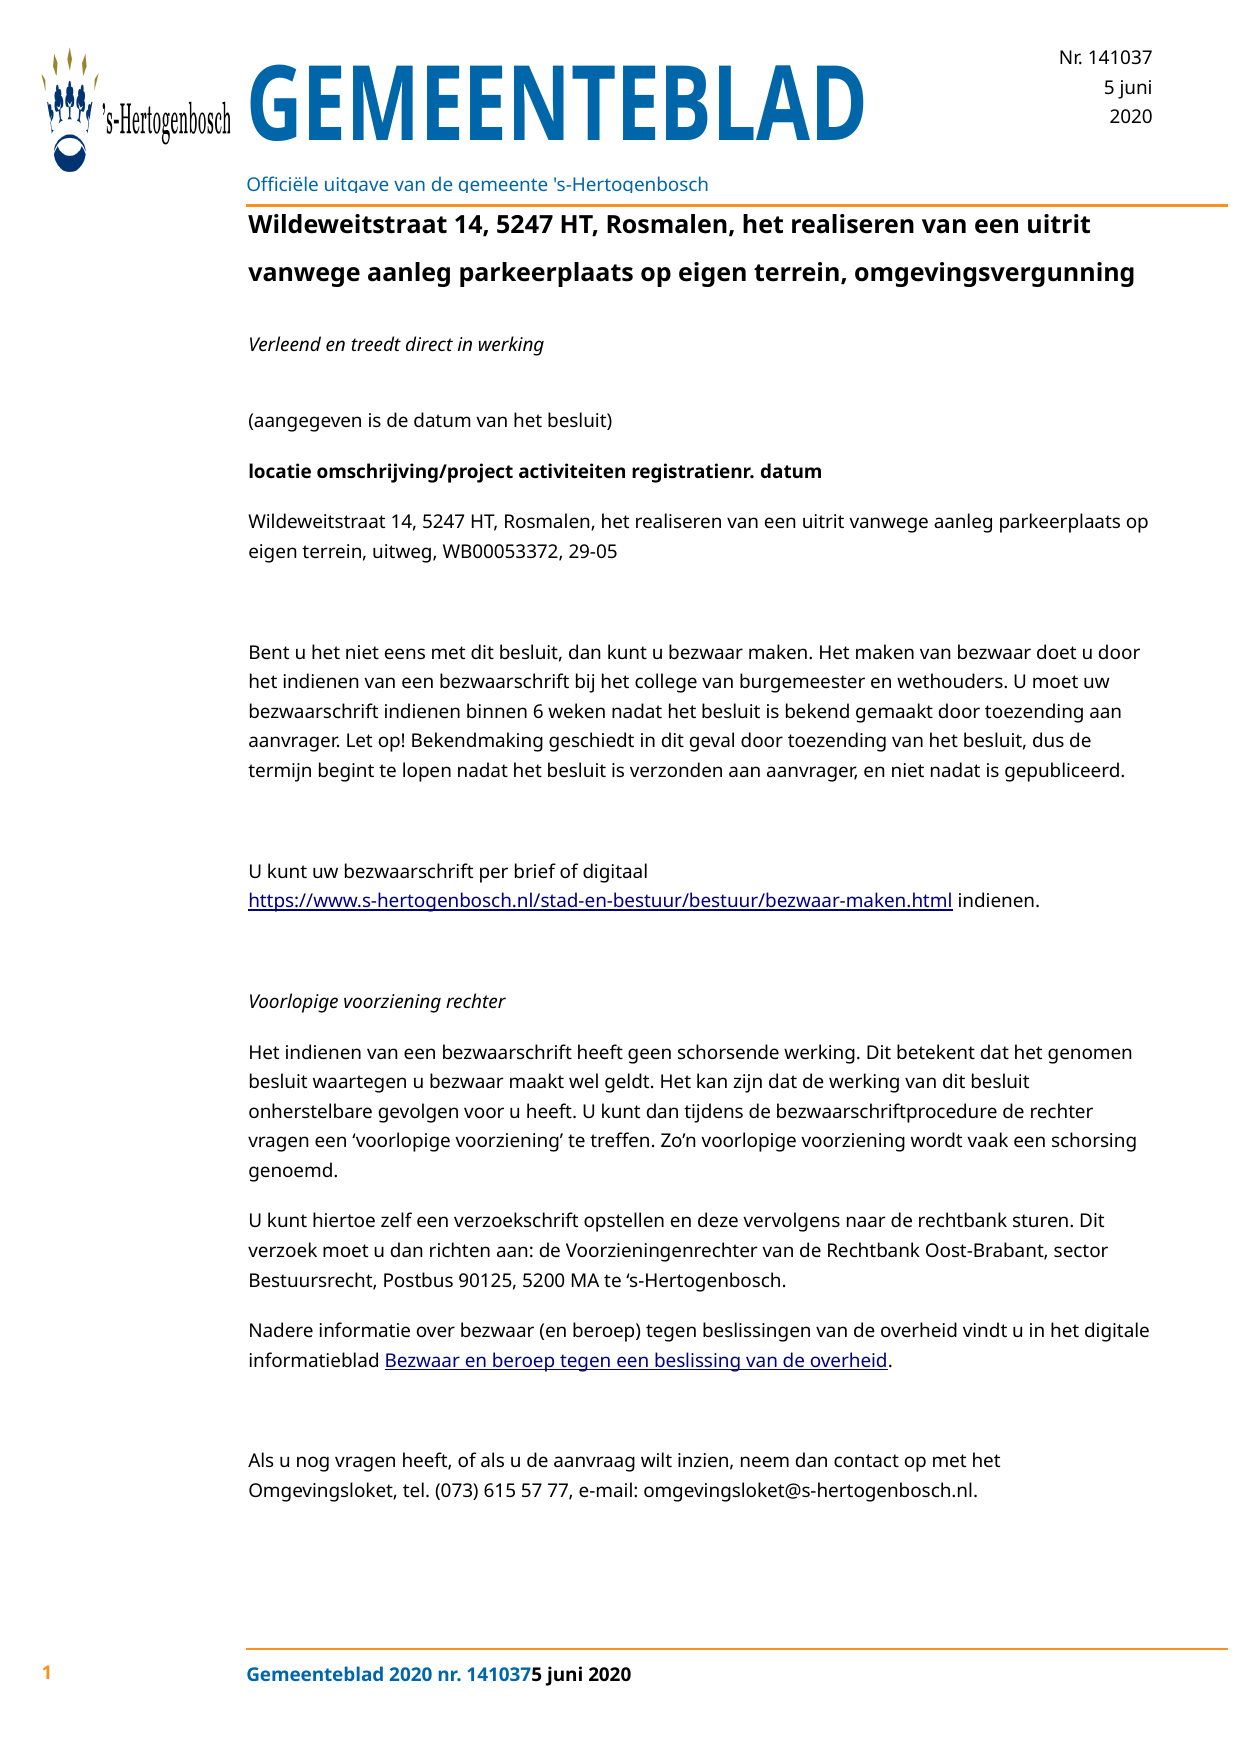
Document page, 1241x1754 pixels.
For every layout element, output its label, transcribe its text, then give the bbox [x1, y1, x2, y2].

text U kunt hiertoe zelf een verzoekschrift opstellen en deze vervolgens naar de rechtbank sturen. Dit verzoek moet u dan richten aan: de Voorzieningenrechter van de Rechtbank Oost-Brabant, sector Bestuursrecht, Postbus 90125, 5200 MA te ‘s-Hertogenbosch. [248, 1208, 1152, 1292]
text Het indienen van een bezwaarschrift heeft geen schorsende werking. Dit betekent dat het genomen besluit waartegen u bezwaar maakt wel geldt. Het kan zijn dat de werking van dit besluit onherstelbare gevolgen voor u heeft. U kunt dan tijdens de bezwaarschriftprocedure de rechter vragen een ‘voorlopige voorziening’ te treffen. Zo’n voorlopige voorziening wordt vaak een schorsing genoemd. [248, 1039, 1152, 1183]
text Wildeweitstraat 14, 5247 HT, Rosmalen, het realiseren van een uitrit vanwege aanleg parkeerplaats op eigen terrein, omgevingsvergunning [248, 207, 1152, 288]
text Bent u het niet eens met dit besluit, dan kunt u bezwaar maken. Het maken van bezwaar doet u door het indienen van een bezwaarschrift bij het college van burgemeester en wethouders. U moet uw bezwaarschrift indienen binnen 6 weken nadat het besluit is bekend gemaakt door toezending aan aanvrager. Let op! Bekendmaking geschiedt in dit geval door toezending van het besluit, dus de termijn begint te lopen nadat het besluit is verzonden aan aanvrager, en niet nadat is gepubliceerd. [248, 639, 1152, 783]
text Nadere informatie over bezwaar (en beroep) tegen beslissingen van de overheid vindt u in het digitale informatieblad Bezwaar en beroep tegen een beslissing van de overheid. [248, 1317, 1152, 1372]
text Verleend en treedt direct in werking [248, 331, 1152, 357]
picture [41, 47, 231, 172]
text Als u nog vragen heeft, of als u de aanvraag wilt inzien, neem dan contact op met het Omgevingsloket, tel. (073) 615 57 77, e-mail: omgevingsloket@s-hertogenbosch.nl. [248, 1448, 1152, 1503]
text locatie omschrijving/project activiteiten registratienr. datum [248, 458, 1152, 484]
text (aangegeven is de datum van het besluit) [248, 408, 1152, 433]
text Wildeweitstraat 14, 5247 HT, Rosmalen, het realiseren van een uitrit vanwege aanleg parkeerplaats op eigen terrein, uitweg, WB00053372, 29-05 [248, 508, 1152, 564]
text U kunt uw bezwaarschrift per brief of digitaal https://www.s-hertogenbosch.nl/stad-en-bestuur/bestuur/bezwaar-maken.html indienen. [248, 858, 1152, 913]
text Voorlopige voorziening rechter [248, 988, 1152, 1014]
